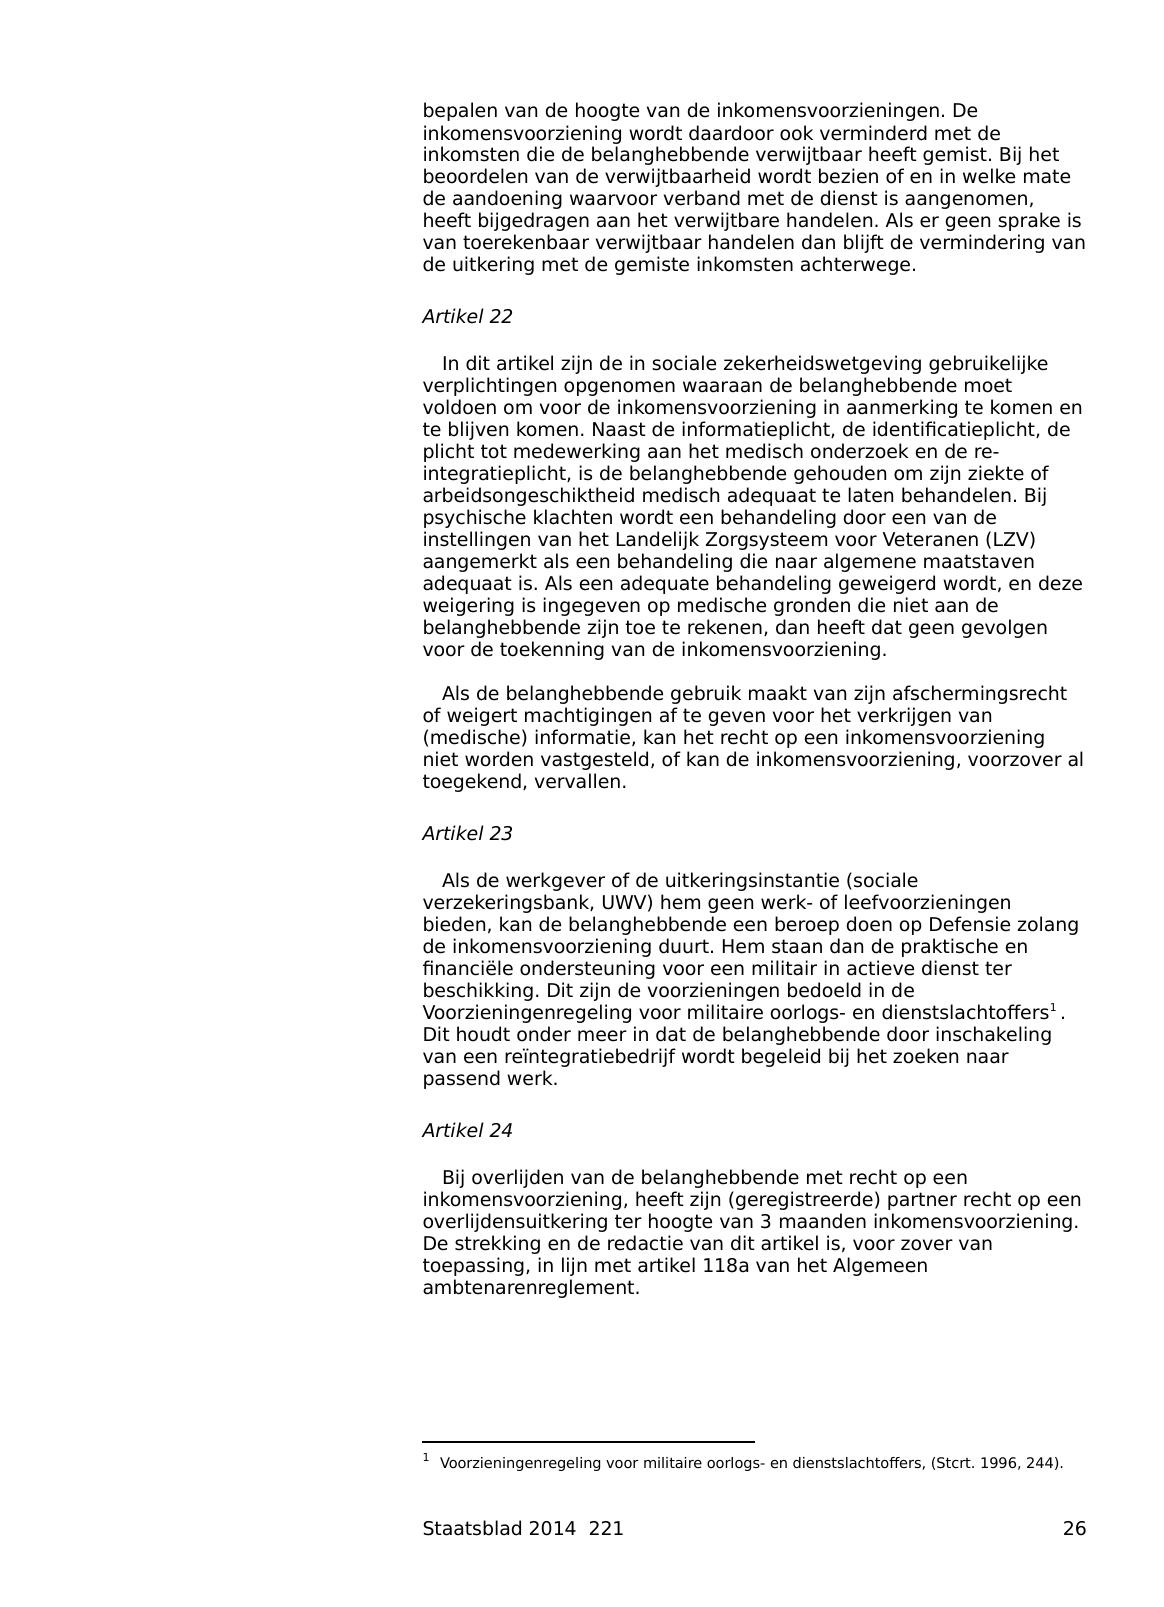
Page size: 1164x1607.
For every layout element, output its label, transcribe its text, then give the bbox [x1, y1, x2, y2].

subtitle Artikel 23 [422, 823, 1087, 845]
subtitle Artikel 24 [422, 1120, 1087, 1142]
text bepalen van de hoogte van de inkomensvoorzieningen. De inkomensvoorziening wordt daardoor ook verminderd met de inkomsten die de belanghebbende verwijtbaar heeft gemist. Bij het beoordelen van de verwijtbaarheid wordt bezien of en in welke mate de aandoening waarvoor verband met de dienst is aangenomen, heeft bijgedragen aan het verwijtbare handelen. Als er geen sprake is van toerekenbaar verwijtbaar handelen dan blijft de vermindering van de uitkering met de gemiste inkomsten achterwege. [422, 100, 1087, 276]
text In dit artikel zijn de in sociale zekerheidswetgeving gebruikelijke verplichtingen opgenomen waaraan de belanghebbende moet voldoen om voor de inkomensvoorziening in aanmerking te komen en te blijven komen. Naast de informatieplicht, de identificatieplicht, de plicht tot medewerking aan het medisch onderzoek en de re-integratieplicht, is de belanghebbende gehouden om zijn ziekte of arbeidsongeschiktheid medisch adequaat te laten behandelen. Bij psychische klachten wordt een behandeling door een van de instellingen van het Landelijk Zorgsysteem voor Veteranen (LZV) aangemerkt als een behandeling die naar algemene maatstaven adequaat is. Als een adequate behandeling geweigerd wordt, en deze weigering is ingegeven op medische gronden die niet aan de belanghebbende zijn toe te rekenen, dan heeft dat geen gevolgen voor de toekenning van de inkomensvoorziening. [422, 353, 1087, 661]
text Als de werkgever of de uitkeringsinstantie (sociale verzekeringsbank, UWV) hem geen werk- of leefvoorzieningen bieden, kan de belanghebbende een beroep doen op Defensie zolang de inkomensvoorziening duurt. Hem staan dan de praktische en financiële ondersteuning voor een militair in actieve dienst ter beschikking. Dit zijn de voorzieningen bedoeld in de Voorzieningenregeling voor militaire oorlogs- en dienstslachtoffers. Dit houdt onder meer in dat de belanghebbende door inschakeling van een reïntegratiebedrijf wordt begeleid bij het zoeken naar passend werk. [422, 870, 1087, 1090]
subtitle Artikel 22 [422, 306, 1087, 328]
text Als de belanghebbende gebruik maakt van zijn afschermingsrecht of weigert machtigingen af te geven voor het verkrijgen van (medische) informatie, kan het recht op een inkomensvoorziening niet worden vastgesteld, of kan de inkomensvoorziening, voorzover al toegekend, vervallen. [422, 683, 1087, 793]
text Voorzieningenregeling voor militaire oorlogs- en dienstslachtoffers, (Stcrt. 1996, 244). [422, 1451, 1087, 1473]
text Bij overlijden van de belanghebbende met recht op een inkomensvoorziening, heeft zijn (geregistreerde) partner recht op een overlijdensuitkering ter hoogte van 3 maanden inkomensvoorziening. De strekking en de redactie van dit artikel is, voor zover van toepassing, in lijn met artikel 118a van het Algemeen ambtenarenreglement. [422, 1167, 1087, 1299]
